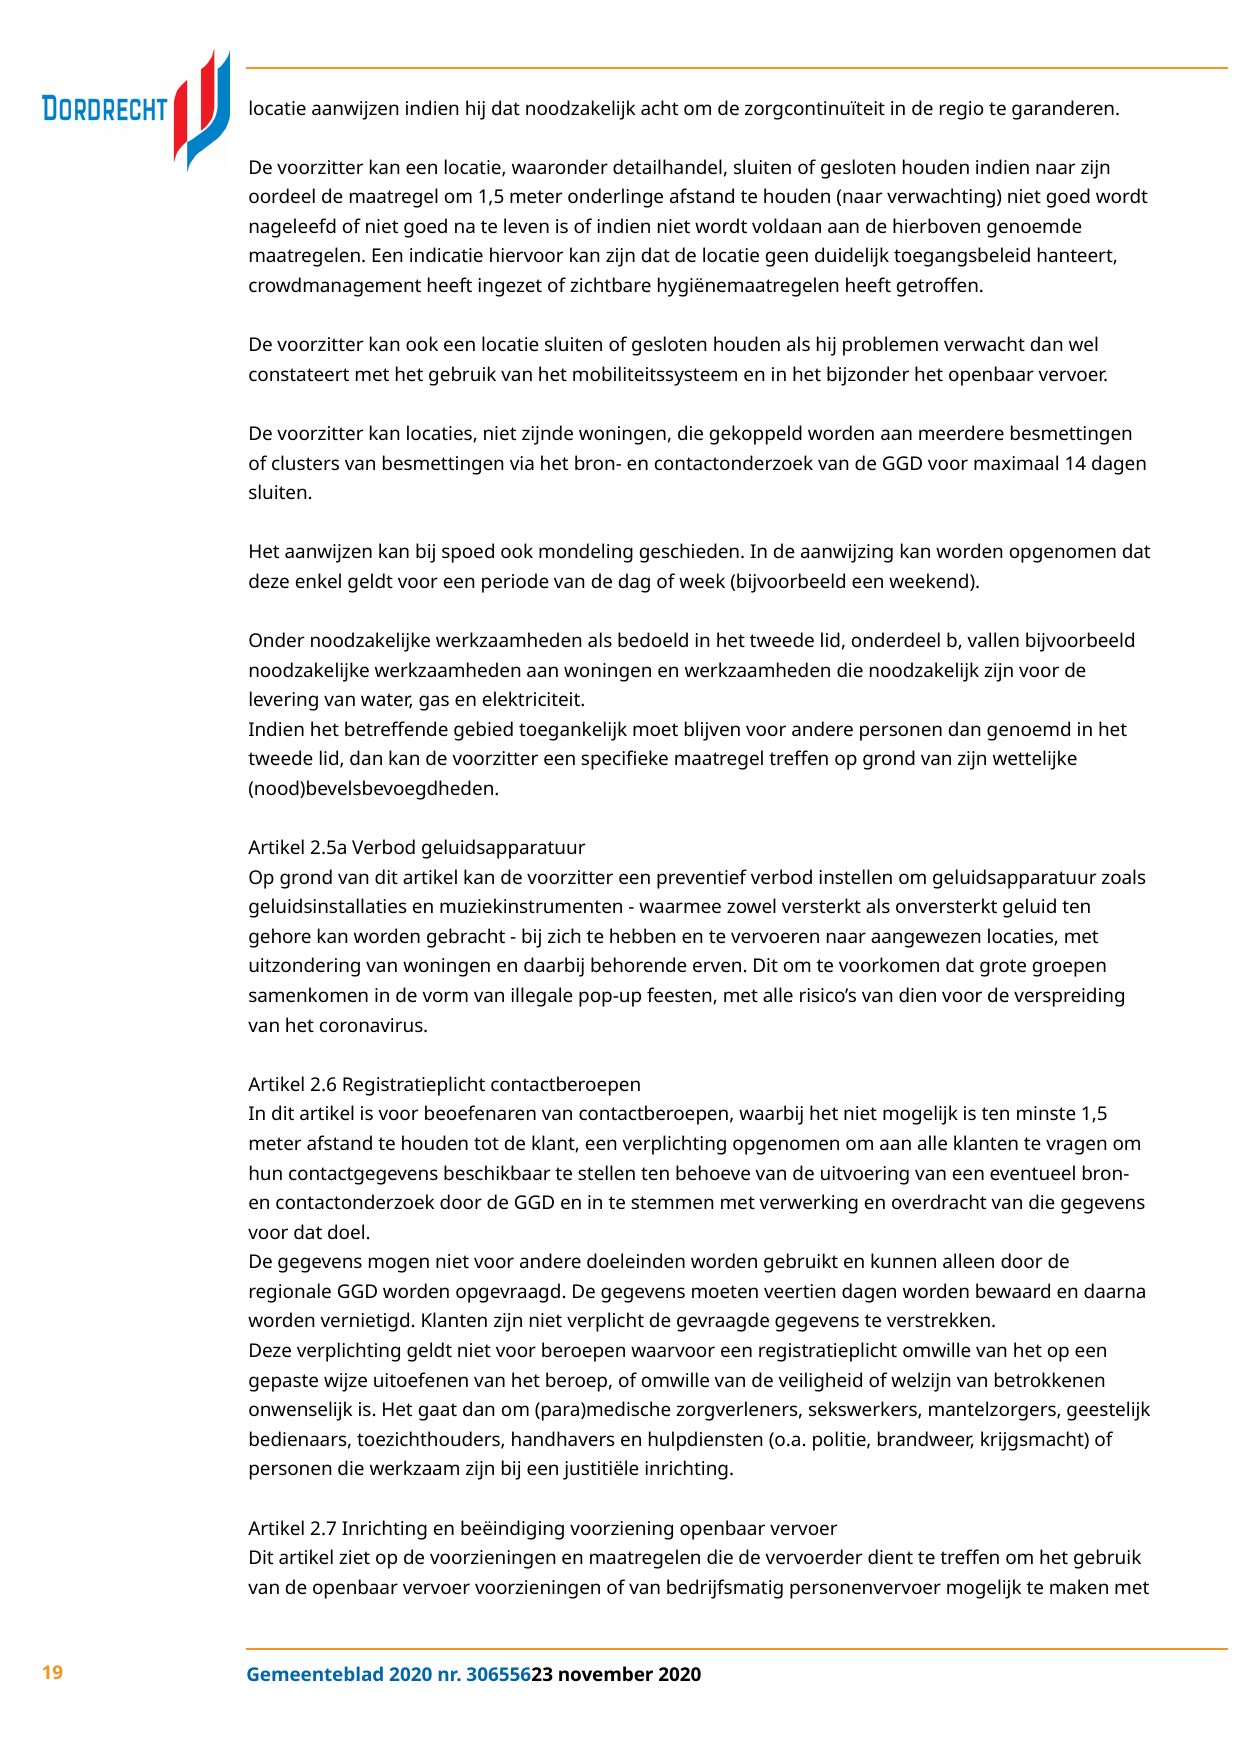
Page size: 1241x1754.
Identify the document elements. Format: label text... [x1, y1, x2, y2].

text De gegevens mogen niet voor andere doeleinden worden gebruikt en kunnen alleen door de regionale GGD worden opgevraagd. De gegevens moeten veertien dagen worden bewaard en daarna worden vernietigd. Klanten zijn niet verplicht de gevraagde gegevens te verstrekken. [248, 1248, 1152, 1333]
text Artikel 2.7 Inrichting en beëindiging voorziening openbaar vervoer [248, 1515, 1152, 1541]
text De voorzitter kan een locatie, waaronder detailhandel, sluiten of gesloten houden indien naar zijn oordeel de maatregel om 1,5 meter onderlinge afstand te houden (naar verwachting) niet goed wordt nageleefd of niet goed na te leven is of indien niet wordt voldaan aan de hierboven genoemde maatregelen. Een indicatie hiervoor kan zijn dat de locatie geen duidelijk toegangsbeleid hanteert, crowdmanagement heeft ingezet of zichtbare hygiënemaatregelen heeft getroffen. [248, 154, 1152, 298]
text Artikel 2.6 Registratieplicht contactberoepen [248, 1071, 1152, 1097]
text Onder noodzakelijke werkzaamheden als bedoeld in het tweede lid, onderdeel b, vallen bijvoorbeeld noodzakelijke werkzaamheden aan woningen en werkzaamheden die noodzakelijk zijn voor de levering van water, gas en elektriciteit. [248, 627, 1152, 712]
text Op grond van dit artikel kan de voorzitter een preventief verbod instellen om geluidsapparatuur zoals geluidsinstallaties en muziekinstrumenten - waarmee zowel versterkt als onversterkt geluid ten gehore kan worden gebracht - bij zich te hebben en te vervoeren naar aangewezen locaties, met uitzondering van woningen en daarbij behorende erven. Dit om te voorkomen dat grote groepen samenkomen in de vorm van illegale pop-up feesten, met alle risico’s van dien voor de verspreiding van het coronavirus. [248, 864, 1152, 1038]
text Dit artikel ziet op de voorzieningen en maatregelen die de vervoerder dient te treffen om het gebruik van de openbaar vervoer voorzieningen of van bedrijfsmatig personenvervoer mogelijk te maken met [248, 1544, 1152, 1600]
text De voorzitter kan locaties, niet zijnde woningen, die gekoppeld worden aan meerdere besmettingen of clusters van besmettingen via het bron- en contactonderzoek van de GGD voor maximaal 14 dagen sluiten. [248, 420, 1152, 505]
picture [41, 47, 231, 172]
text Het aanwijzen kan bij spoed ook mondeling geschieden. In de aanwijzing kan worden opgenomen dat deze enkel geldt voor een periode van de dag of week (bijvoorbeeld een weekend). [248, 538, 1152, 594]
text locatie aanwijzen indien hij dat noodzakelijk acht om de zorgcontinuïteit in de regio te garanderen. [248, 95, 1152, 121]
text Deze verplichting geldt niet voor beroepen waarvoor een registratieplicht omwille van het op een gepaste wijze uitoefenen van het beroep, of omwille van de veiligheid of welzijn van betrokkenen onwenselijk is. Het gaat dan om (para)medische zorgverleners, sekswerkers, mantelzorgers, geestelijk bedienaars, toezichthouders, handhavers en hulpdiensten (o.a. politie, brandweer, krijgsmacht) of personen die werkzaam zijn bij een justitiële inrichting. [248, 1337, 1152, 1481]
text In dit artikel is voor beoefenaren van contactberoepen, waarbij het niet mogelijk is ten minste 1,5 meter afstand te houden tot de klant, een verplichting opgenomen om aan alle klanten te vragen om hun contactgegevens beschikbaar te stellen ten behoeve van de uitvoering van een eventueel bron- en contactonderzoek door de GGD en in te stemmen met verwerking en overdracht van die gegevens voor dat doel. [248, 1101, 1152, 1245]
text De voorzitter kan ook een locatie sluiten of gesloten houden als hij problemen verwacht dan wel constateert met het gebruik van het mobiliteitssysteem en in het bijzonder het openbaar vervoer. [248, 331, 1152, 387]
text Artikel 2.5a Verbod geluidsapparatuur [248, 834, 1152, 860]
text Indien het betreffende gebied toegankelijk moet blijven voor andere personen dan genoemd in het tweede lid, dan kan de voorzitter een specifieke maatregel treffen op grond van zijn wettelijke (nood)bevelsbevoegdheden. [248, 716, 1152, 801]
